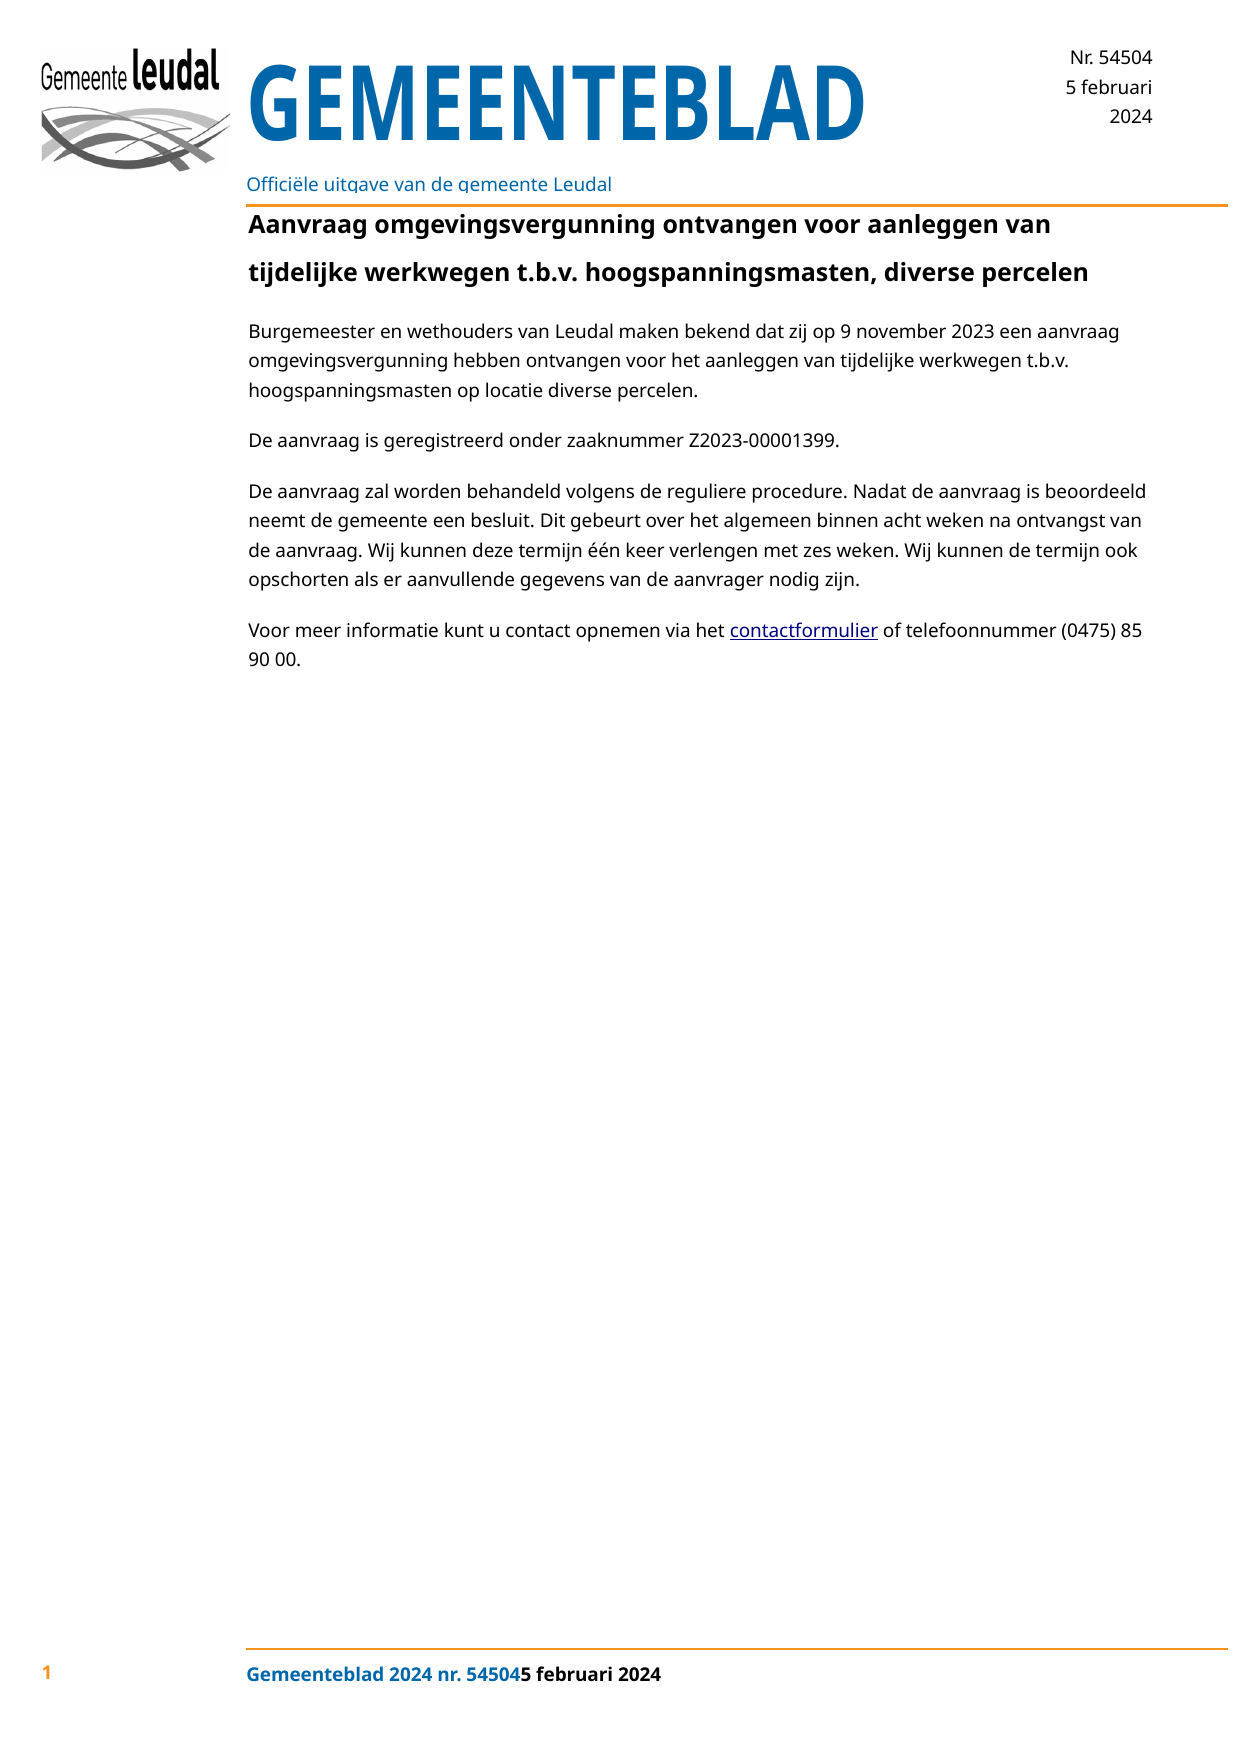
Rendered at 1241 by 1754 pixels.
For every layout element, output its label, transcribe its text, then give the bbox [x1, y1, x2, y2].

text Aanvraag omgevingsvergunning ontvangen voor aanleggen van tijdelijke werkwegen t.b.v. hoogspanningsmasten, diverse percelen [248, 207, 1152, 288]
text De aanvraag zal worden behandeld volgens de reguliere procedure. Nadat de aanvraag is beoordeeld neemt de gemeente een besluit. Dit gebeurt over het algemeen binnen acht weken na ontvangst van de aanvraag. Wij kunnen deze termijn één keer verlengen met zes weken. Wij kunnen de termijn ook opschorten als er aanvullende gegevens van de aanvrager nodig zijn. [248, 478, 1152, 592]
text Burgemeester en wethouders van Leudal maken bekend dat zij op 9 november 2023 een aanvraag omgevingsvergunning hebben ontvangen voor het aanleggen van tijdelijke werkwegen t.b.v. hoogspanningsmasten op locatie diverse percelen. [248, 318, 1152, 403]
picture [41, 47, 231, 172]
text Voor meer informatie kunt u contact opnemen via het contactformulier of telefoonnummer (0475) 85 90 00. [248, 617, 1152, 672]
text De aanvraag is geregistreerd onder zaaknummer Z2023-00001399. [248, 427, 1152, 453]
